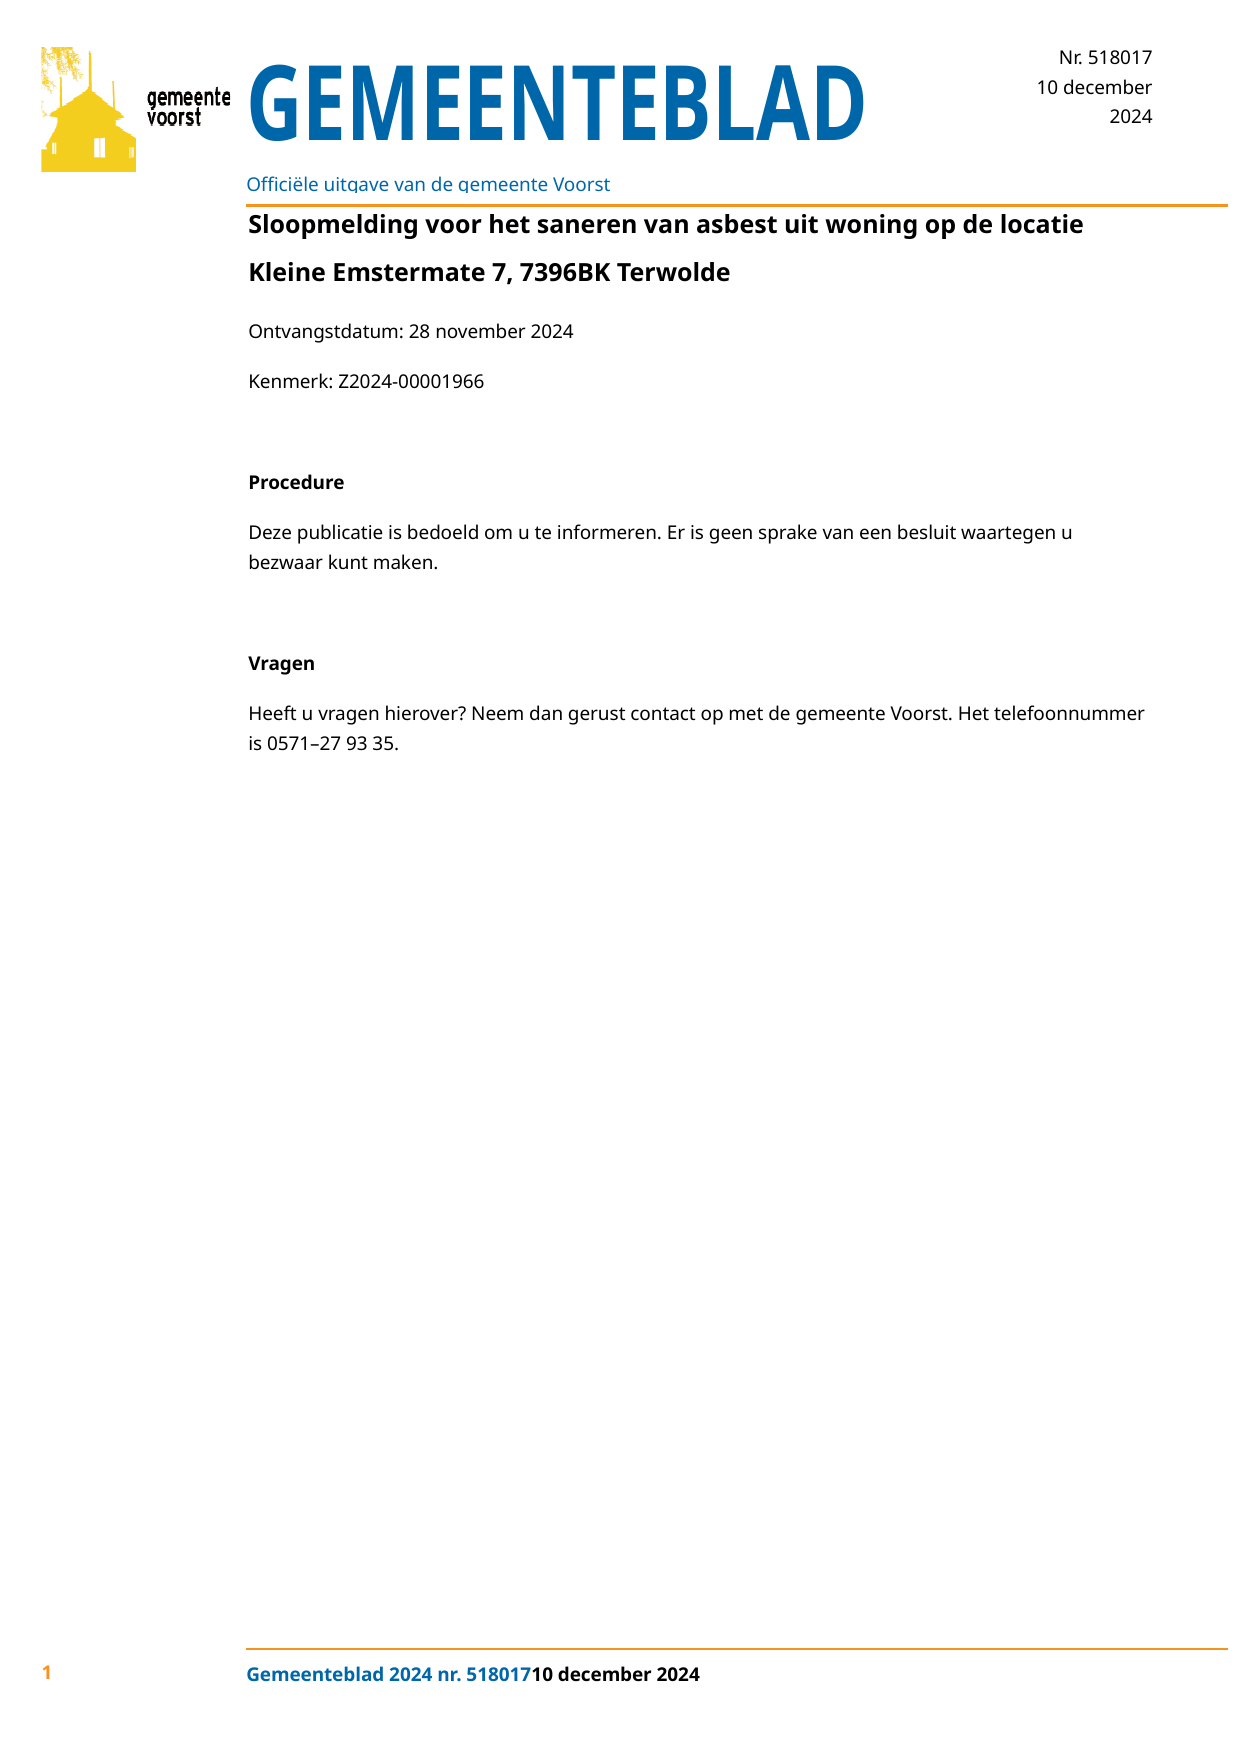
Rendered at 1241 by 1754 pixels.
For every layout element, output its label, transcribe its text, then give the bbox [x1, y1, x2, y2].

text Procedure [248, 469, 1152, 495]
text Vragen [248, 650, 1152, 676]
picture [41, 47, 231, 172]
text Deze publicatie is bedoeld om u te informeren. Er is geen sprake van een besluit waartegen u bezwaar kunt maken. [248, 519, 1152, 575]
text Kenmerk: Z2024-00001966 [248, 368, 1152, 394]
text Sloopmelding voor het saneren van asbest uit woning op de locatie Kleine Emstermate 7, 7396BK Terwolde [248, 207, 1152, 288]
text Heeft u vragen hierover? Neem dan gerust contact op met de gemeente Voorst. Het telefoonnummer is 0571–27 93 35. [248, 700, 1152, 756]
text Ontvangstdatum: 28 november 2024 [248, 318, 1152, 344]
